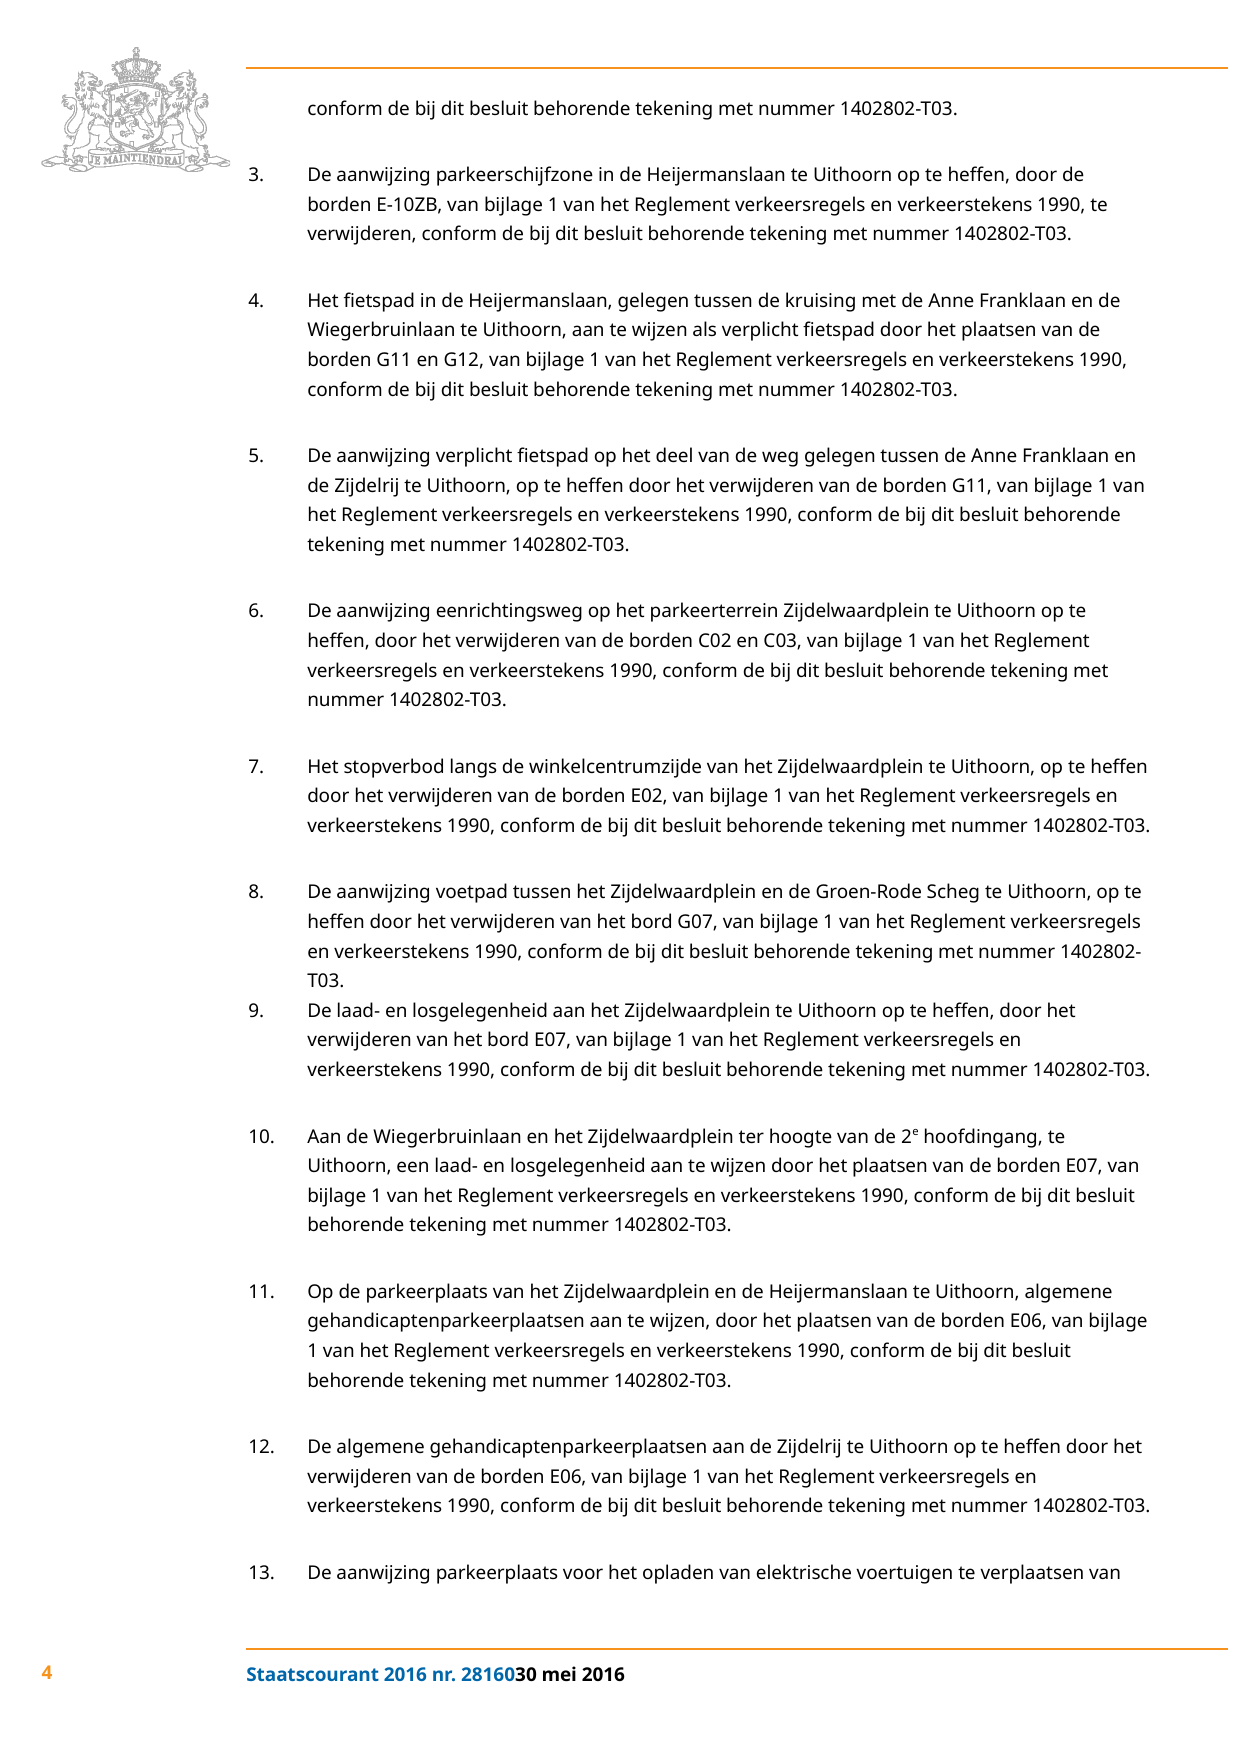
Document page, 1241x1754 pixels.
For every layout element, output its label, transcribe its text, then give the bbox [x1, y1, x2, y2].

list De algemene gehandicaptenparkeerplaatsen aan de Zijdelrij te Uithoorn op te heffen door het verwijderen van de borden E06, van bijlage 1 van het Reglement verkeersregels en verkeerstekens 1990, conform de bij dit besluit behorende tekening met nummer 1402802-T03. [248, 1433, 1152, 1518]
list conform de bij dit besluit behorende tekening met nummer 1402802-T03. [248, 95, 1152, 121]
list Het fietspad in de Heijermanslaan, gelegen tussen de kruising met de Anne Franklaan en de Wiegerbruinlaan te Uithoorn, aan te wijzen als verplicht fietspad door het plaatsen van de borden G11 en G12, van bijlage 1 van het Reglement verkeersregels en verkeerstekens 1990, conform de bij dit besluit behorende tekening met nummer 1402802-T03. [248, 287, 1152, 402]
list De aanwijzing parkeerplaats voor het opladen van elektrische voertuigen te verplaatsen van [248, 1559, 1152, 1585]
picture [41, 47, 231, 172]
list De laad- en losgelegenheid aan het Zijdelwaardplein te Uithoorn op te heffen, door het verwijderen van het bord E07, van bijlage 1 van het Reglement verkeersregels en verkeerstekens 1990, conform de bij dit besluit behorende tekening met nummer 1402802-T03. [248, 997, 1152, 1082]
list Het stopverbod langs de winkelcentrumzijde van het Zijdelwaardplein te Uithoorn, op te heffen door het verwijderen van de borden E02, van bijlage 1 van het Reglement verkeersregels en verkeerstekens 1990, conform de bij dit besluit behorende tekening met nummer 1402802-T03. [248, 753, 1152, 838]
list De aanwijzing parkeerschijfzone in de Heijermanslaan te Uithoorn op te heffen, door de borden E-10ZB, van bijlage 1 van het Reglement verkeersregels en verkeerstekens 1990, te verwijderen, conform de bij dit besluit behorende tekening met nummer 1402802-T03. [248, 161, 1152, 246]
list Op de parkeerplaats van het Zijdelwaardplein en de Heijermanslaan te Uithoorn, algemene gehandicaptenparkeerplaatsen aan te wijzen, door het plaatsen van de borden E06, van bijlage 1 van het Reglement verkeersregels en verkeerstekens 1990, conform de bij dit besluit behorende tekening met nummer 1402802-T03. [248, 1278, 1152, 1393]
list Aan de Wiegerbruinlaan en het Zijdelwaardplein ter hoogte van de 2e hoofdingang, te Uithoorn, een laad- en losgelegenheid aan te wijzen door het plaatsen van de borden E07, van bijlage 1 van het Reglement verkeersregels en verkeerstekens 1990, conform de bij dit besluit behorende tekening met nummer 1402802-T03. [248, 1123, 1152, 1237]
list De aanwijzing verplicht fietspad op het deel van de weg gelegen tussen de Anne Franklaan en de Zijdelrij te Uithoorn, op te heffen door het verwijderen van de borden G11, van bijlage 1 van het Reglement verkeersregels en verkeerstekens 1990, conform de bij dit besluit behorende tekening met nummer 1402802-T03. [248, 442, 1152, 557]
list De aanwijzing eenrichtingsweg op het parkeerterrein Zijdelwaardplein te Uithoorn op te heffen, door het verwijderen van de borden C02 en C03, van bijlage 1 van het Reglement verkeersregels en verkeerstekens 1990, conform de bij dit besluit behorende tekening met nummer 1402802-T03. [248, 598, 1152, 712]
list De aanwijzing voetpad tussen het Zijdelwaardplein en de Groen-Rode Scheg te Uithoorn, op te heffen door het verwijderen van het bord G07, van bijlage 1 van het Reglement verkeersregels en verkeerstekens 1990, conform de bij dit besluit behorende tekening met nummer 1402802-T03. [248, 879, 1152, 993]
